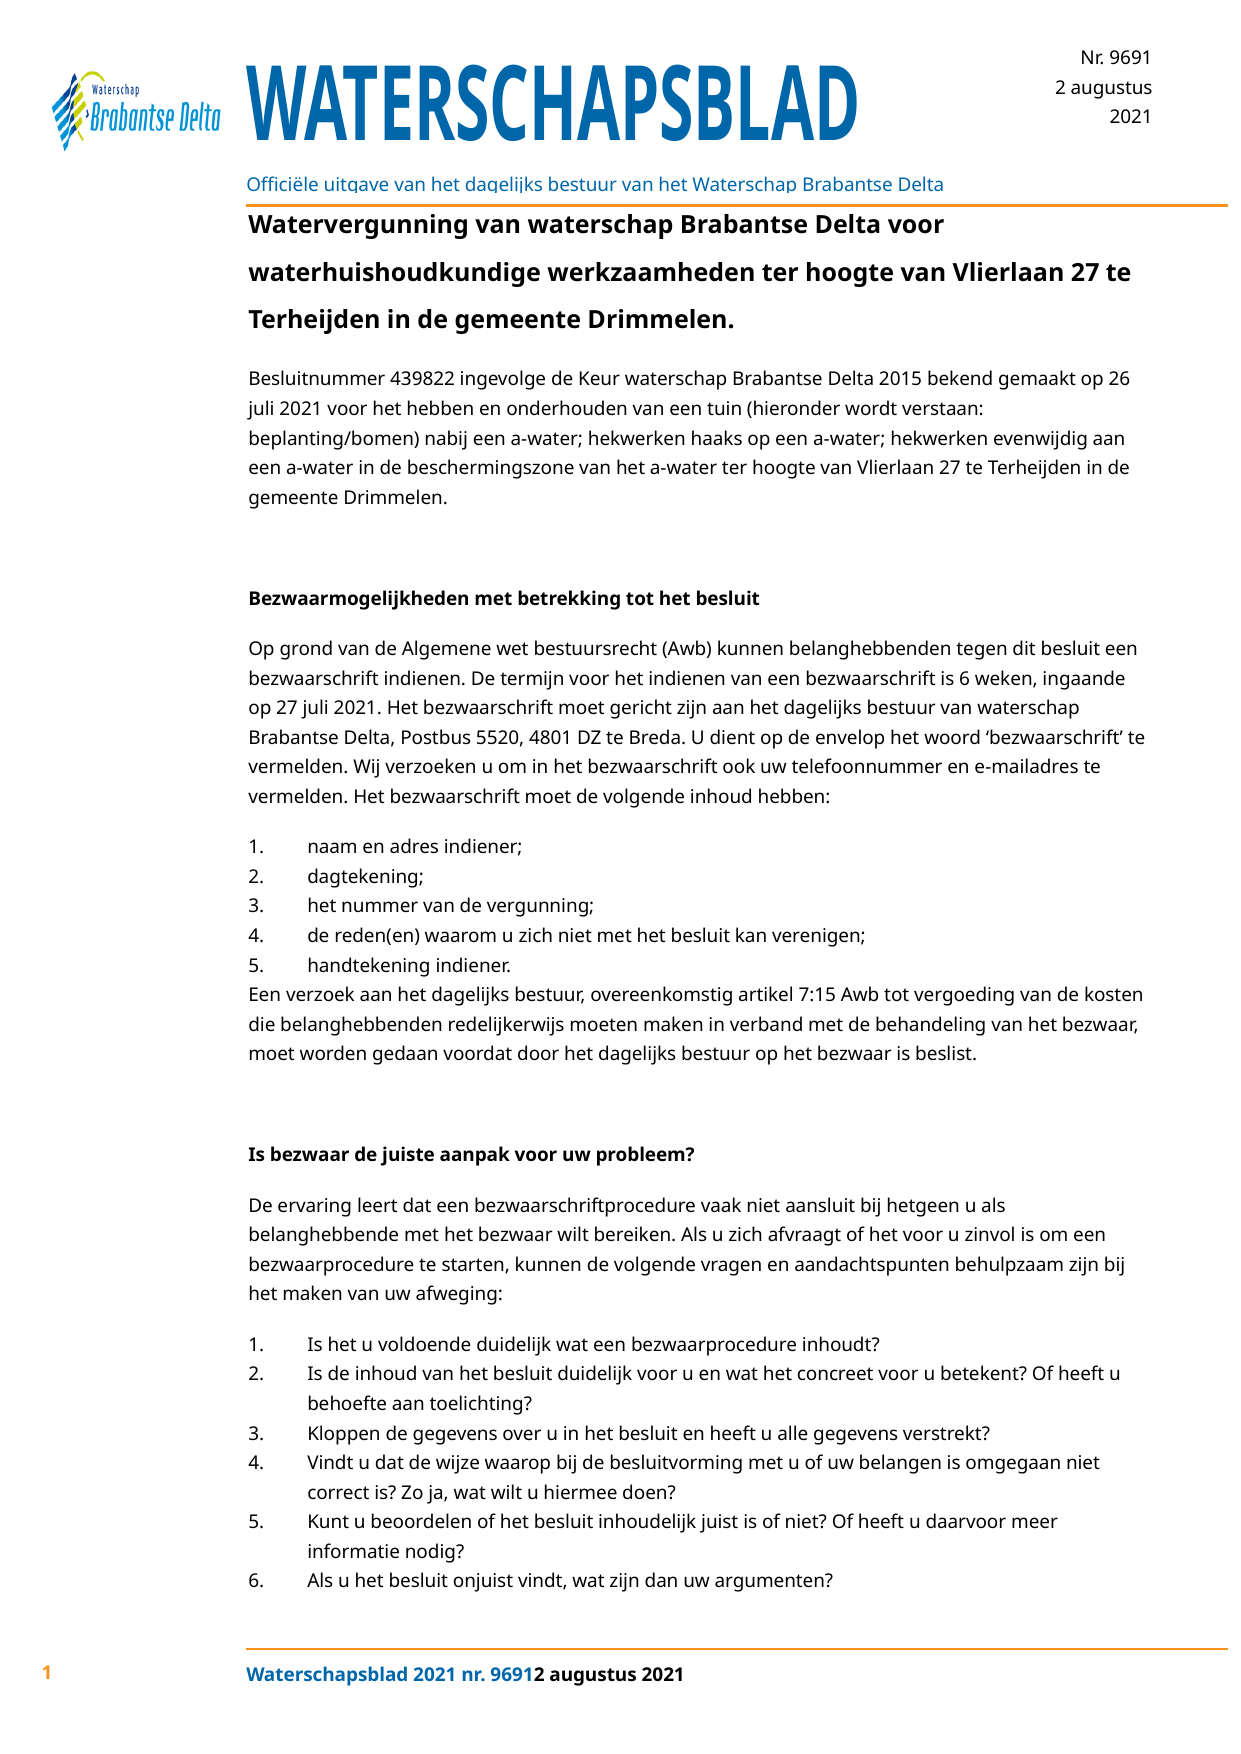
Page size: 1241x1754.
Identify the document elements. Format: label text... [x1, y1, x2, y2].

text Besluitnummer 439822 ingevolge de Keur waterschap Brabantse Delta 2015 bekend gemaakt op 26 juli 2021 voor het hebben en onderhouden van een tuin (hieronder wordt verstaan: beplanting/bomen) nabij een a-water; hekwerken haaks op een a-water; hekwerken evenwijdig aan een a-water in de beschermingszone van het a-water ter hoogte van Vlierlaan 27 te Terheijden in de gemeente Drimmelen. [248, 366, 1152, 509]
list dagtekening; [248, 863, 1152, 889]
list Kunt u beoordelen of het besluit inhoudelijk juist is of niet? Of heeft u daarvoor meer informatie nodig? [248, 1508, 1152, 1564]
text Op grond van de Algemene wet bestuursrecht (Awb) kunnen belanghebbenden tegen dit besluit een bezwaarschrift indienen. De termijn voor het indienen van een bezwaarschrift is 6 weken, ingaande op 27 juli 2021. Het bezwaarschrift moet gericht zijn aan het dagelijks bestuur van waterschap Brabantse Delta, Postbus 5520, 4801 DZ te Breda. U dient op de envelop het woord ‘bezwaarschrift’ te vermelden. Wij verzoeken u om in het bezwaarschrift ook uw telefoonnummer en e‑mailadres te vermelden. Het bezwaarschrift moet de volgende inhoud hebben: [248, 635, 1152, 809]
list naam en adres indiener; [248, 833, 1152, 859]
picture [41, 47, 231, 172]
list handtekening indiener. [248, 952, 1152, 977]
list Kloppen de gegevens over u in het besluit en heeft u alle gegevens verstrekt? [248, 1420, 1152, 1445]
list Is de inhoud van het besluit duidelijk voor u en wat het concreet voor u betekent? Of heeft u behoefte aan toelichting? [248, 1361, 1152, 1416]
text De ervaring leert dat een bezwaarschriftprocedure vaak niet aansluit bij hetgeen u als belanghebbende met het bezwaar wilt bereiken. Als u zich afvraagt of het voor u zinvol is om een bezwaarprocedure te starten, kunnen de volgende vragen en aandachtspunten behulpzaam zijn bij het maken van uw afweging: [248, 1192, 1152, 1306]
list Vindt u dat de wijze waarop bij de besluitvorming met u of uw belangen is omgegaan niet correct is? Zo ja, wat wilt u hiermee doen? [248, 1449, 1152, 1504]
list de reden(en) waarom u zich niet met het besluit kan verenigen; [248, 922, 1152, 948]
text Bezwaarmogelijkheden met betrekking tot het besluit [248, 585, 1152, 610]
list Is het u voldoende duidelijk wat een bezwaarprocedure inhoudt? [248, 1331, 1152, 1357]
text Is bezwaar de juiste aanpak voor uw probleem? [248, 1141, 1152, 1167]
text Watervergunning van waterschap Brabantse Delta voor waterhuishoudkundige werkzaamheden ter hoogte van Vlierlaan 27 te Terheijden in de gemeente Drimmelen. [248, 207, 1152, 336]
text Een verzoek aan het dagelijks bestuur, overeenkomstig artikel 7:15 Awb tot vergoeding van de kosten die belanghebbenden redelijkerwijs moeten maken in verband met de behandeling van het bezwaar, moet worden gedaan voordat door het dagelijks bestuur op het bezwaar is beslist. [248, 981, 1152, 1066]
list Als u het besluit onjuist vindt, wat zijn dan uw argumenten? [248, 1568, 1152, 1593]
list het nummer van de vergunning; [248, 893, 1152, 918]
